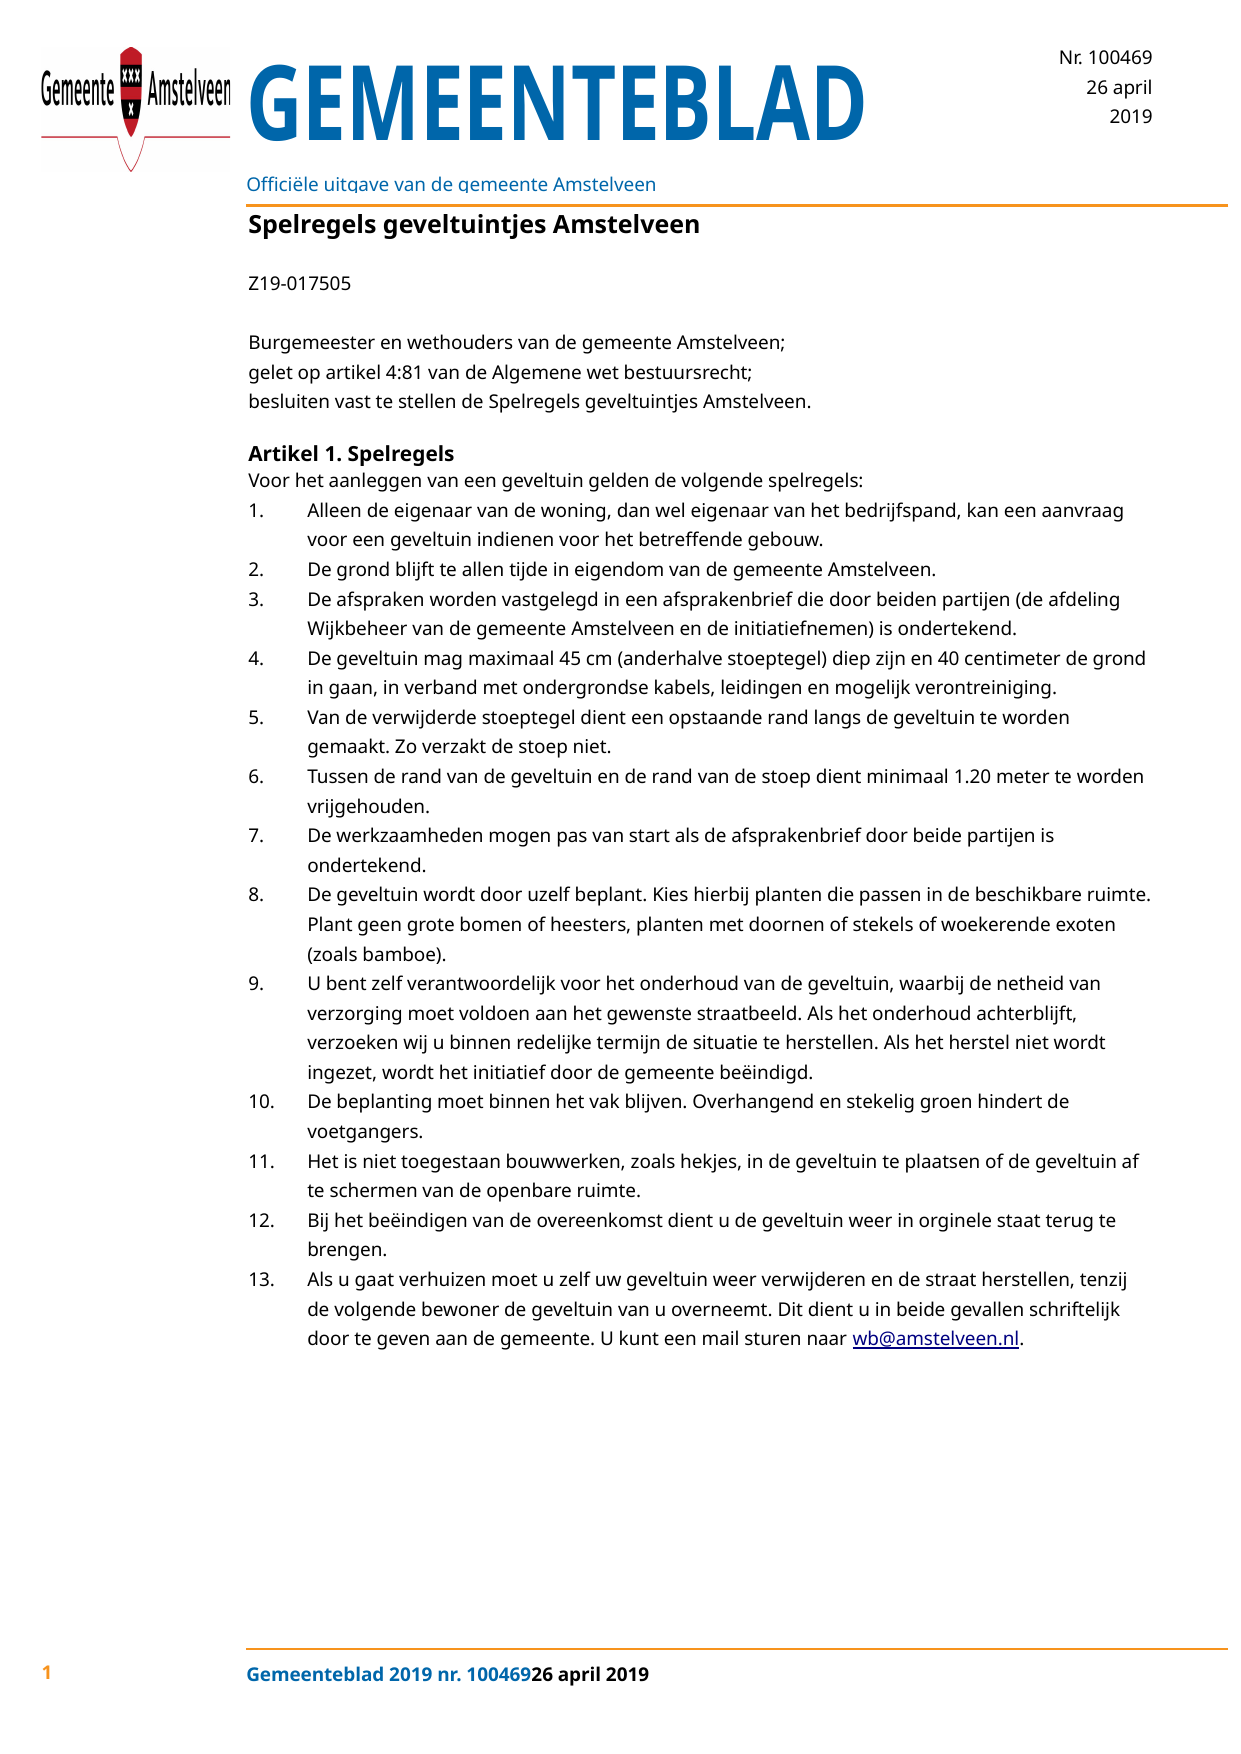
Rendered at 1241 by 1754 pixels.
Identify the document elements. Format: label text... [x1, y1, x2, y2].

list Tussen de rand van de geveltuin en de rand van de stoep dient minimaal 1.20 meter te worden vrijgehouden. [248, 763, 1152, 819]
list De afspraken worden vastgelegd in een afsprakenbrief die door beiden partijen (de afdeling Wijkbeheer van de gemeente Amstelveen en de initiatiefnemen) is ondertekend. [248, 586, 1152, 641]
text besluiten vast te stellen de Spelregels geveltuintjes Amstelveen. [248, 389, 1152, 414]
list De werkzaamheden mogen pas van start als de afsprakenbrief door beide partijen is ondertekend. [248, 822, 1152, 878]
list De geveltuin wordt door uzelf beplant. Kies hierbij planten die passen in de beschikbare ruimte. Plant geen grote bomen of heesters, planten met doornen of stekels of woekerende exoten (zoals bamboe). [248, 882, 1152, 967]
list De grond blijft te allen tijde in eigendom van de gemeente Amstelveen. [248, 556, 1152, 582]
text Burgemeester en wethouders van de gemeente Amstelveen; [248, 329, 1152, 355]
list Van de verwijderde stoeptegel dient een opstaande rand langs de geveltuin te worden gemaakt. Zo verzakt de stoep niet. [248, 704, 1152, 759]
text Spelregels geveltuintjes Amstelveen [248, 207, 1152, 241]
list Als u gaat verhuizen moet u zelf uw geveltuin weer verwijderen en de straat herstellen, tenzij de volgende bewoner de geveltuin van u overneemt. Dit dient u in beide gevallen schriftelijk door te geven aan de gemeente. U kunt een mail sturen naar wb@amstelveen.nl. [248, 1266, 1152, 1351]
list Alleen de eigenaar van de woning, dan wel eigenaar van het bedrijfspand, kan een aanvraag voor een geveltuin indienen voor het betreffende gebouw. [248, 497, 1152, 552]
list De beplanting moet binnen het vak blijven. Overhangend en stekelig groen hindert de voetgangers. [248, 1089, 1152, 1144]
text gelet op artikel 4:81 van de Algemene wet bestuursrecht; [248, 359, 1152, 385]
text Voor het aanleggen van een geveltuin gelden de volgende spelregels: [248, 467, 1152, 493]
list U bent zelf verantwoordelijk voor het onderhoud van de geveltuin, waarbij de netheid van verzorging moet voldoen aan het gewenste straatbeeld. Als het onderhoud achterblijft, verzoeken wij u binnen redelijke termijn de situatie te herstellen. Als het herstel niet wordt ingezet, wordt het initiatief door de gemeente beëindigd. [248, 970, 1152, 1085]
text Z19-017505 [248, 270, 1152, 296]
list De geveltuin mag maximaal 45 cm (anderhalve stoeptegel) diep zijn en 40 centimeter de grond in gaan, in verband met ondergrondse kabels, leidingen en mogelijk verontreiniging. [248, 645, 1152, 700]
list Het is niet toegestaan bouwwerken, zoals hekjes, in de geveltuin te plaatsen of de geveltuin af te schermen van de openbare ruimte. [248, 1148, 1152, 1203]
picture [41, 47, 231, 172]
list Bij het beëindigen van de overeenkomst dient u de geveltuin weer in orginele staat terug te brengen. [248, 1207, 1152, 1262]
text Artikel 1. Spelregels [248, 439, 1152, 467]
